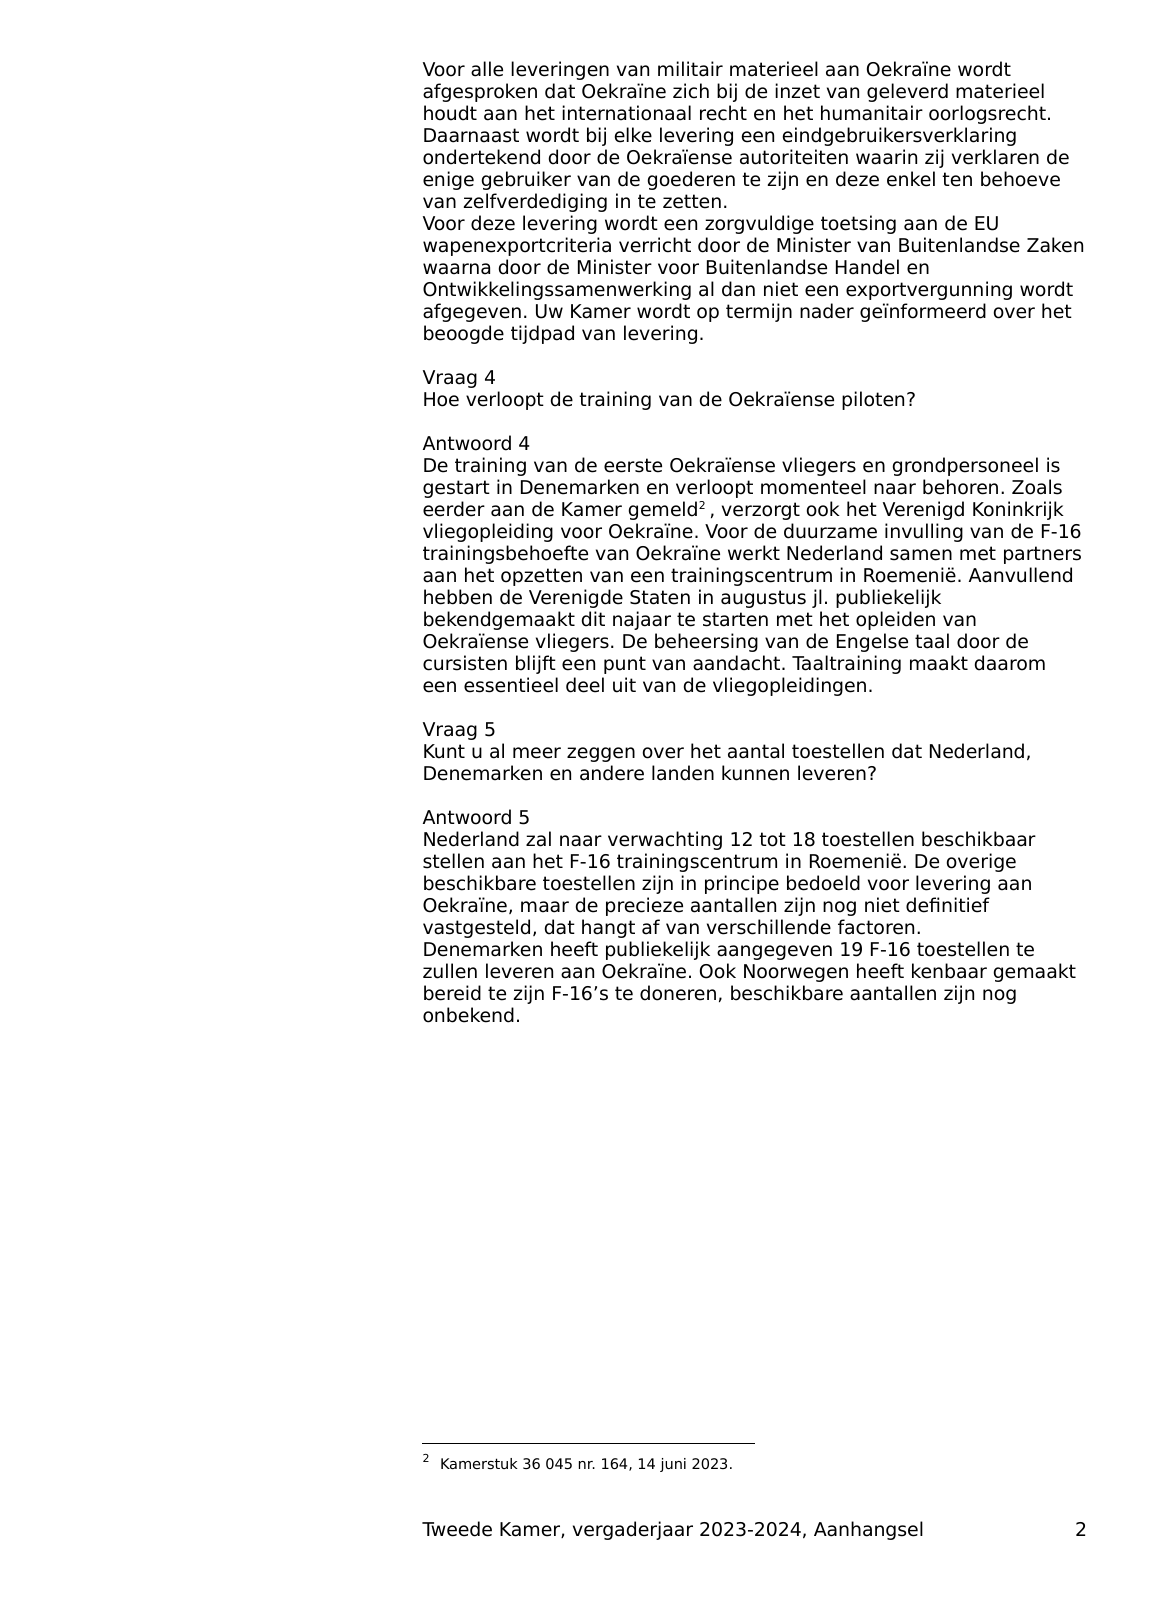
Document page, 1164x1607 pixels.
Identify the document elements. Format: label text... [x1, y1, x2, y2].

text Nederland zal naar verwachting 12 tot 18 toestellen beschikbaar stellen aan het F-16 trainingscentrum in Roemenië. De overige beschikbare toestellen zijn in principe bedoeld voor levering aan Oekraïne, maar de precieze aantallen zijn nog niet definitief vastgesteld, dat hangt af van verschillende factoren. [422, 829, 1087, 939]
text Antwoord 4 [422, 433, 1087, 455]
text Kunt u al meer zeggen over het aantal toestellen dat Nederland, Denemarken en andere landen kunnen leveren? [422, 741, 1087, 785]
text Vraag 5 [422, 719, 1087, 741]
text Antwoord 5 [422, 807, 1087, 829]
text Voor alle leveringen van militair materieel aan Oekraïne wordt afgesproken dat Oekraïne zich bij de inzet van geleverd materieel houdt aan het internationaal recht en het humanitair oorlogsrecht. Daarnaast wordt bij elke levering een eindgebruikersverklaring ondertekend door de Oekraïense autoriteiten waarin zij verklaren de enige gebruiker van de goederen te zijn en deze enkel ten behoeve van zelfverdediging in te zetten. [422, 59, 1087, 213]
text Vraag 4 [422, 367, 1087, 389]
text Voor deze levering wordt een zorgvuldige toetsing aan de EU wapenexportcriteria verricht door de Minister van Buitenlandse Zaken waarna door de Minister voor Buitenlandse Handel en Ontwikkelingssamenwerking al dan niet een exportvergunning wordt afgegeven. Uw Kamer wordt op termijn nader geïnformeerd over het beoogde tijdpad van levering. [422, 213, 1087, 345]
text Kamerstuk 36 045 nr. 164, 14 juni 2023. [422, 1452, 1087, 1474]
text Denemarken heeft publiekelijk aangegeven 19 F-16 toestellen te zullen leveren aan Oekraïne. Ook Noorwegen heeft kenbaar gemaakt bereid te zijn F-16’s te doneren, beschikbare aantallen zijn nog onbekend. [422, 939, 1087, 1027]
text De training van de eerste Oekraïense vliegers en grondpersoneel is gestart in Denemarken en verloopt momenteel naar behoren. Zoals eerder aan de Kamer gemeld, verzorgt ook het Verenigd Koninkrijk vliegopleiding voor Oekraïne. Voor de duurzame invulling van de F-16 trainingsbehoefte van Oekraïne werkt Nederland samen met partners aan het opzetten van een trainingscentrum in Roemenië. Aanvullend hebben de Verenigde Staten in augustus jl. publiekelijk bekendgemaakt dit najaar te starten met het opleiden van Oekraïense vliegers. De beheersing van de Engelse taal door de cursisten blijft een punt van aandacht. Taaltraining maakt daarom een essentieel deel uit van de vliegopleidingen. [422, 455, 1087, 697]
text Hoe verloopt de training van de Oekraïense piloten? [422, 389, 1087, 411]
